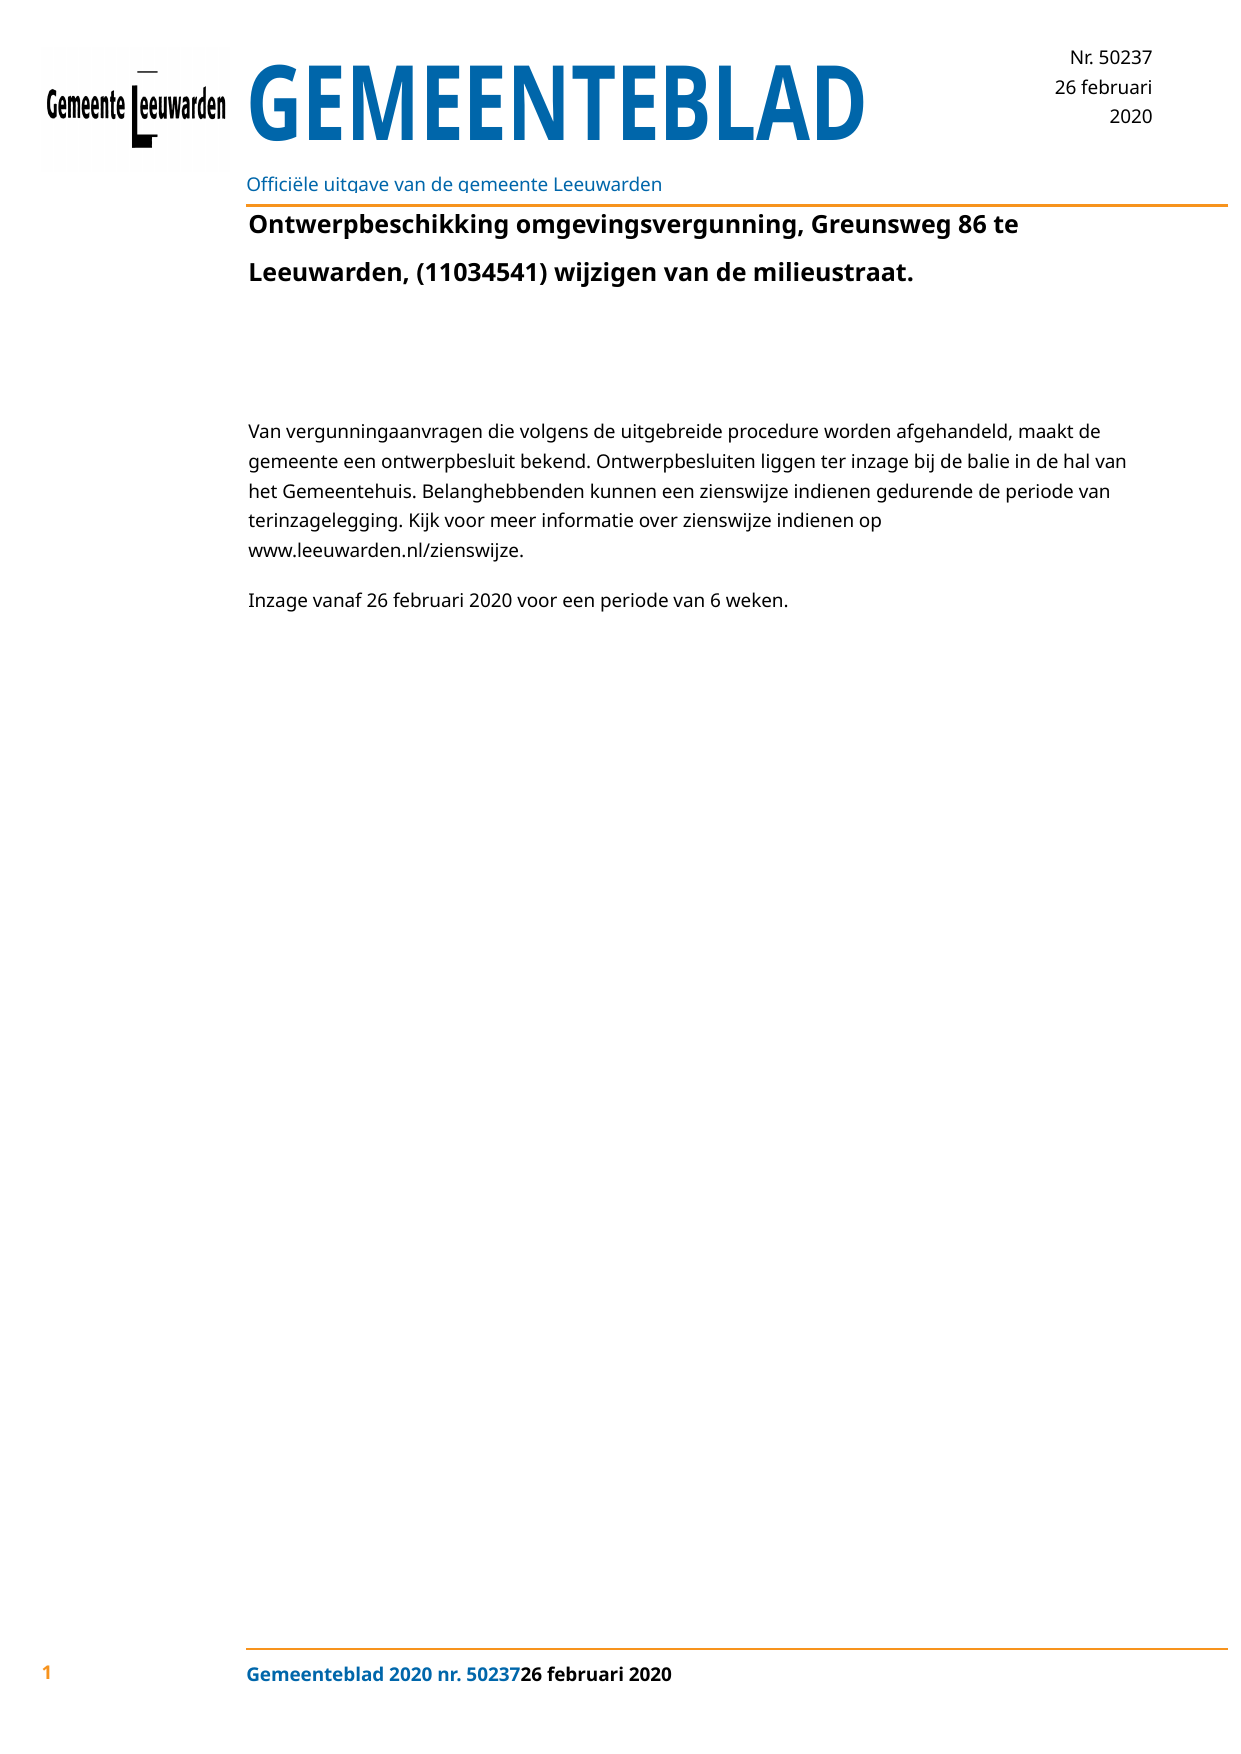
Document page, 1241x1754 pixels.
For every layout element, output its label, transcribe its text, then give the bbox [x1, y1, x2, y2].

picture [41, 47, 231, 172]
text Ontwerpbeschikking omgevingsvergunning, Greunsweg 86 te Leeuwarden, (11034541) wijzigen van de milieustraat. [248, 207, 1152, 288]
text Inzage vanaf 26 februari 2020 voor een periode van 6 weken. [248, 587, 1152, 613]
text Van vergunningaanvragen die volgens de uitgebreide procedure worden afgehandeld, maakt de gemeente een ontwerpbesluit bekend. Ontwerpbesluiten liggen ter inzage bij de balie in de hal van het Gemeentehuis. Belanghebbenden kunnen een zienswijze indienen gedurende de periode van terinzagelegging. Kijk voor meer informatie over zienswijze indienen op www.leeuwarden.nl/zienswijze. [248, 419, 1152, 563]
